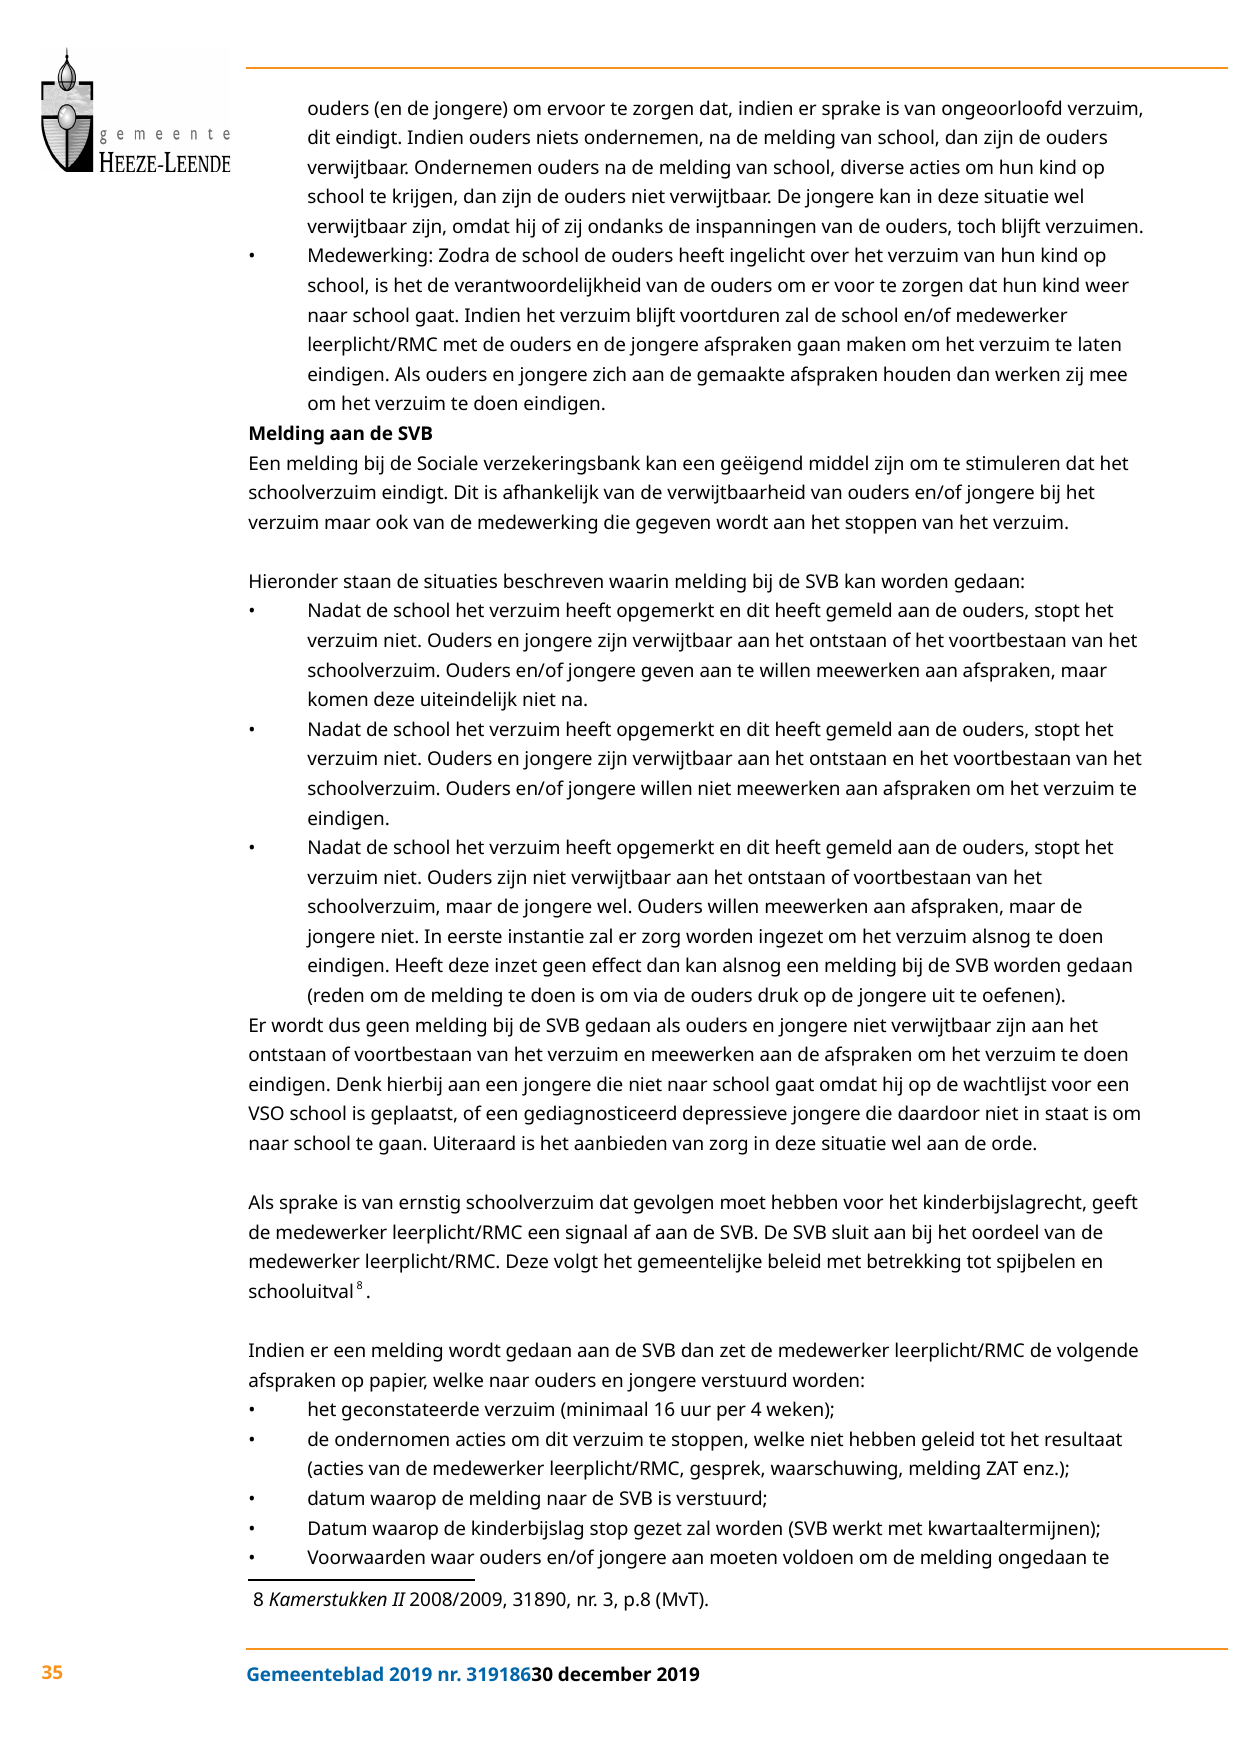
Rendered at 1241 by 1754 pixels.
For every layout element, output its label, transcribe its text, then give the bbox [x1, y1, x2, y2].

text Indien er een melding wordt gedaan aan de SVB dan zet de medewerker leerplicht/RMC de volgende afspraken op papier, welke naar ouders en jongere verstuurd worden: [248, 1337, 1152, 1393]
text Kamerstukken II 2008/2009, 31890, nr. 3, p.8 (MvT). [248, 1586, 1152, 1612]
list datum waarop de melding naar de SVB is verstuurd; [248, 1485, 1152, 1511]
picture [41, 47, 231, 172]
list het geconstateerde verzuim (minimaal 16 uur per 4 weken); [248, 1396, 1152, 1422]
list Medewerking: Zodra de school de ouders heeft ingelicht over het verzuim van hun kind op school, is het de verantwoordelijkheid van de ouders om er voor te zorgen dat hun kind weer naar school gaat. Indien het verzuim blijft voortduren zal de school en/of medewerker leerplicht/RMC met de ouders en de jongere afspraken gaan maken om het verzuim te laten eindigen. Als ouders en jongere zich aan de gemaakte afspraken houden dan werken zij mee om het verzuim te doen eindigen. [248, 243, 1152, 416]
text Als sprake is van ernstig schoolverzuim dat gevolgen moet hebben voor het kinderbijslagrecht, geeft de medewerker leerplicht/RMC een signaal af aan de SVB. De SVB sluit aan bij het oordeel van de medewerker leerplicht/RMC. Deze volgt het gemeentelijke beleid met betrekking tot spijbelen en schooluitval. [248, 1189, 1152, 1304]
list de ondernomen acties om dit verzuim te stoppen, welke niet hebben geleid tot het resultaat (acties van de medewerker leerplicht/RMC, gesprek, waarschuwing, melding ZAT enz.); [248, 1426, 1152, 1481]
text Een melding bij de Sociale verzekeringsbank kan een geëigend middel zijn om te stimuleren dat het schoolverzuim eindigt. Dit is afhankelijk van de verwijtbaarheid van ouders en/of jongere bij het verzuim maar ook van de medewerking die gegeven wordt aan het stoppen van het verzuim. [248, 450, 1152, 535]
text Melding aan de SVB [248, 420, 1152, 446]
list Nadat de school het verzuim heeft opgemerkt en dit heeft gemeld aan de ouders, stopt het verzuim niet. Ouders zijn niet verwijtbaar aan het ontstaan of voortbestaan van het schoolverzuim, maar de jongere wel. Ouders willen meewerken aan afspraken, maar de jongere niet. In eerste instantie zal er zorg worden ingezet om het verzuim alsnog te doen eindigen. Heeft deze inzet geen effect dan kan alsnog een melding bij de SVB worden gedaan (reden om de melding te doen is om via de ouders druk op de jongere uit te oefenen). [248, 834, 1152, 1008]
text Er wordt dus geen melding bij de SVB gedaan als ouders en jongere niet verwijtbaar zijn aan het ontstaan of voortbestaan van het verzuim en meewerken aan de afspraken om het verzuim te doen eindigen. Denk hierbij aan een jongere die niet naar school gaat omdat hij op de wachtlijst voor een VSO school is geplaatst, of een gediagnosticeerd depressieve jongere die daardoor niet in staat is om naar school te gaan. Uiteraard is het aanbieden van zorg in deze situatie wel aan de orde. [248, 1012, 1152, 1156]
list Nadat de school het verzuim heeft opgemerkt en dit heeft gemeld aan de ouders, stopt het verzuim niet. Ouders en jongere zijn verwijtbaar aan het ontstaan en het voortbestaan van het schoolverzuim. Ouders en/of jongere willen niet meewerken aan afspraken om het verzuim te eindigen. [248, 716, 1152, 831]
list ouders (en de jongere) om ervoor te zorgen dat, indien er sprake is van ongeoorloofd verzuim, dit eindigt. Indien ouders niets ondernemen, na de melding van school, dan zijn de ouders verwijtbaar. Ondernemen ouders na de melding van school, diverse acties om hun kind op school te krijgen, dan zijn de ouders niet verwijtbaar. De jongere kan in deze situatie wel verwijtbaar zijn, omdat hij of zij ondanks de inspanningen van de ouders, toch blijft verzuimen. [248, 95, 1152, 239]
text Hieronder staan de situaties beschreven waarin melding bij de SVB kan worden gedaan: [248, 568, 1152, 594]
list Nadat de school het verzuim heeft opgemerkt en dit heeft gemeld aan de ouders, stopt het verzuim niet. Ouders en jongere zijn verwijtbaar aan het ontstaan of het voortbestaan van het schoolverzuim. Ouders en/of jongere geven aan te willen meewerken aan afspraken, maar komen deze uiteindelijk niet na. [248, 598, 1152, 712]
list Datum waarop de kinderbijslag stop gezet zal worden (SVB werkt met kwartaaltermijnen); [248, 1515, 1152, 1541]
list Voorwaarden waar ouders en/of jongere aan moeten voldoen om de melding ongedaan te [248, 1544, 1152, 1570]
